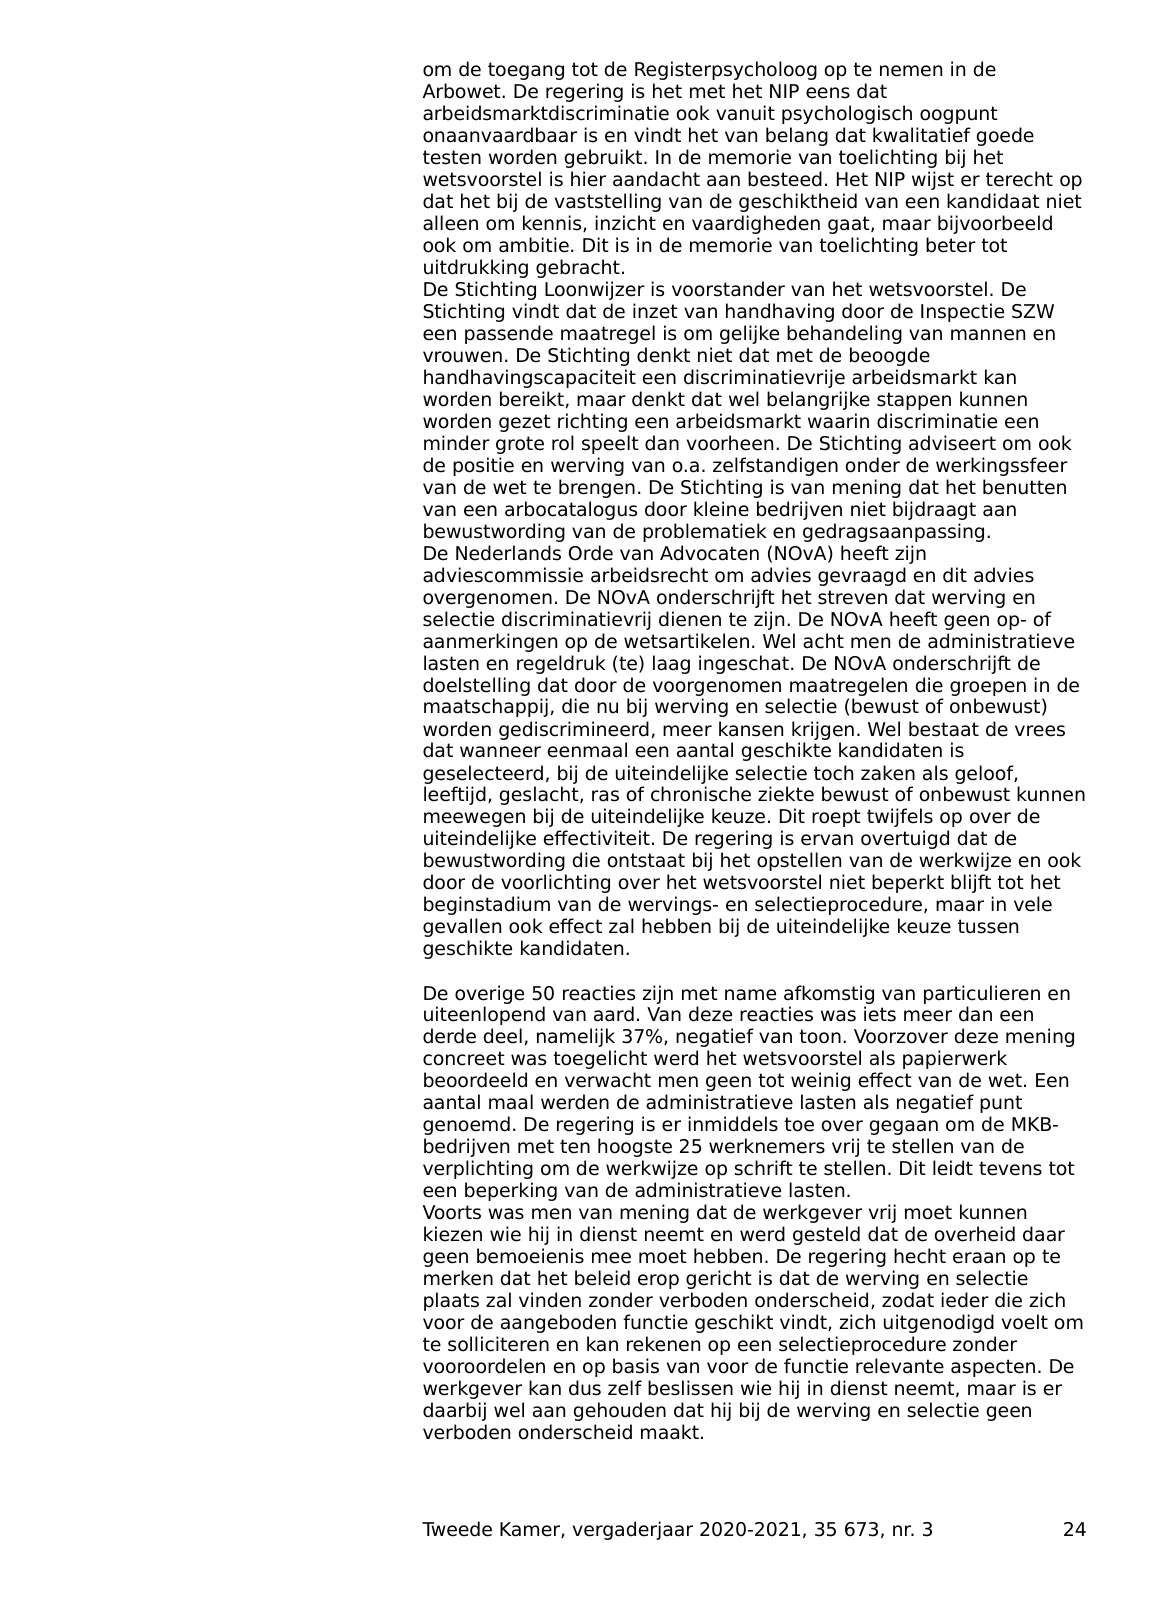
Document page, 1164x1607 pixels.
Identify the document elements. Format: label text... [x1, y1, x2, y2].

text De Stichting Loonwijzer is voorstander van het wetsvoorstel. De Stichting vindt dat de inzet van handhaving door de Inspectie SZW een passende maatregel is om gelijke behandeling van mannen en vrouwen. De Stichting denkt niet dat met de beoogde handhavingscapaciteit een discriminatievrije arbeidsmarkt kan worden bereikt, maar denkt dat wel belangrijke stappen kunnen worden gezet richting een arbeidsmarkt waarin discriminatie een minder grote rol speelt dan voorheen. De Stichting adviseert om ook de positie en werving van o.a. zelfstandigen onder de werkingssfeer van de wet te brengen. De Stichting is van mening dat het benutten van een arbocatalogus door kleine bedrijven niet bijdraagt aan bewustwording van de problematiek en gedragsaanpassing. [422, 279, 1087, 543]
text De Nederlands Orde van Advocaten (NOvA) heeft zijn adviescommissie arbeidsrecht om advies gevraagd en dit advies overgenomen. De NOvA onderschrijft het streven dat werving en selectie discriminatievrij dienen te zijn. De NOvA heeft geen op- of aanmerkingen op de wetsartikelen. Wel acht men de administratieve lasten en regeldruk (te) laag ingeschat. De NOvA onderschrijft de doelstelling dat door de voorgenomen maatregelen die groepen in de maatschappij, die nu bij werving en selectie (bewust of onbewust) worden gediscrimineerd, meer kansen krijgen. Wel bestaat de vrees dat wanneer eenmaal een aantal geschikte kandidaten is geselecteerd, bij de uiteindelijke selectie toch zaken als geloof, leeftijd, geslacht, ras of chronische ziekte bewust of onbewust kunnen meewegen bij de uiteindelijke keuze. Dit roept twijfels op over de uiteindelijke effectiviteit. De regering is ervan overtuigd dat de bewustwording die ontstaat bij het opstellen van de werkwijze en ook door de voorlichting over het wetsvoorstel niet beperkt blijft tot het beginstadium van de wervings- en selectieprocedure, maar in vele gevallen ook effect zal hebben bij de uiteindelijke keuze tussen geschikte kandidaten. [422, 543, 1087, 960]
text om de toegang tot de Registerpsycholoog op te nemen in de Arbowet. De regering is het met het NIP eens dat arbeidsmarktdiscriminatie ook vanuit psychologisch oogpunt onaanvaardbaar is en vindt het van belang dat kwalitatief goede testen worden gebruikt. In de memorie van toelichting bij het wetsvoorstel is hier aandacht aan besteed. Het NIP wijst er terecht op dat het bij de vaststelling van de geschiktheid van een kandidaat niet alleen om kennis, inzicht en vaardigheden gaat, maar bijvoorbeeld ook om ambitie. Dit is in de memorie van toelichting beter tot uitdrukking gebracht. [422, 59, 1087, 279]
text Voorts was men van mening dat de werkgever vrij moet kunnen kiezen wie hij in dienst neemt en werd gesteld dat de overheid daar geen bemoeienis mee moet hebben. De regering hecht eraan op te merken dat het beleid erop gericht is dat de werving en selectie plaats zal vinden zonder verboden onderscheid, zodat ieder die zich voor de aangeboden functie geschikt vindt, zich uitgenodigd voelt om te solliciteren en kan rekenen op een selectieprocedure zonder vooroordelen en op basis van voor de functie relevante aspecten. De werkgever kan dus zelf beslissen wie hij in dienst neemt, maar is er daarbij wel aan gehouden dat hij bij de werving en selectie geen verboden onderscheid maakt. [422, 1202, 1087, 1444]
text De overige 50 reacties zijn met name afkomstig van particulieren en uiteenlopend van aard. Van deze reacties was iets meer dan een derde deel, namelijk 37%, negatief van toon. Voorzover deze mening concreet was toegelicht werd het wetsvoorstel als papierwerk beoordeeld en verwacht men geen tot weinig effect van de wet. Een aantal maal werden de administratieve lasten als negatief punt genoemd. De regering is er inmiddels toe over gegaan om de MKB-bedrijven met ten hoogste 25 werknemers vrij te stellen van de verplichting om de werkwijze op schrift te stellen. Dit leidt tevens tot een beperking van de administratieve lasten. [422, 982, 1087, 1202]
